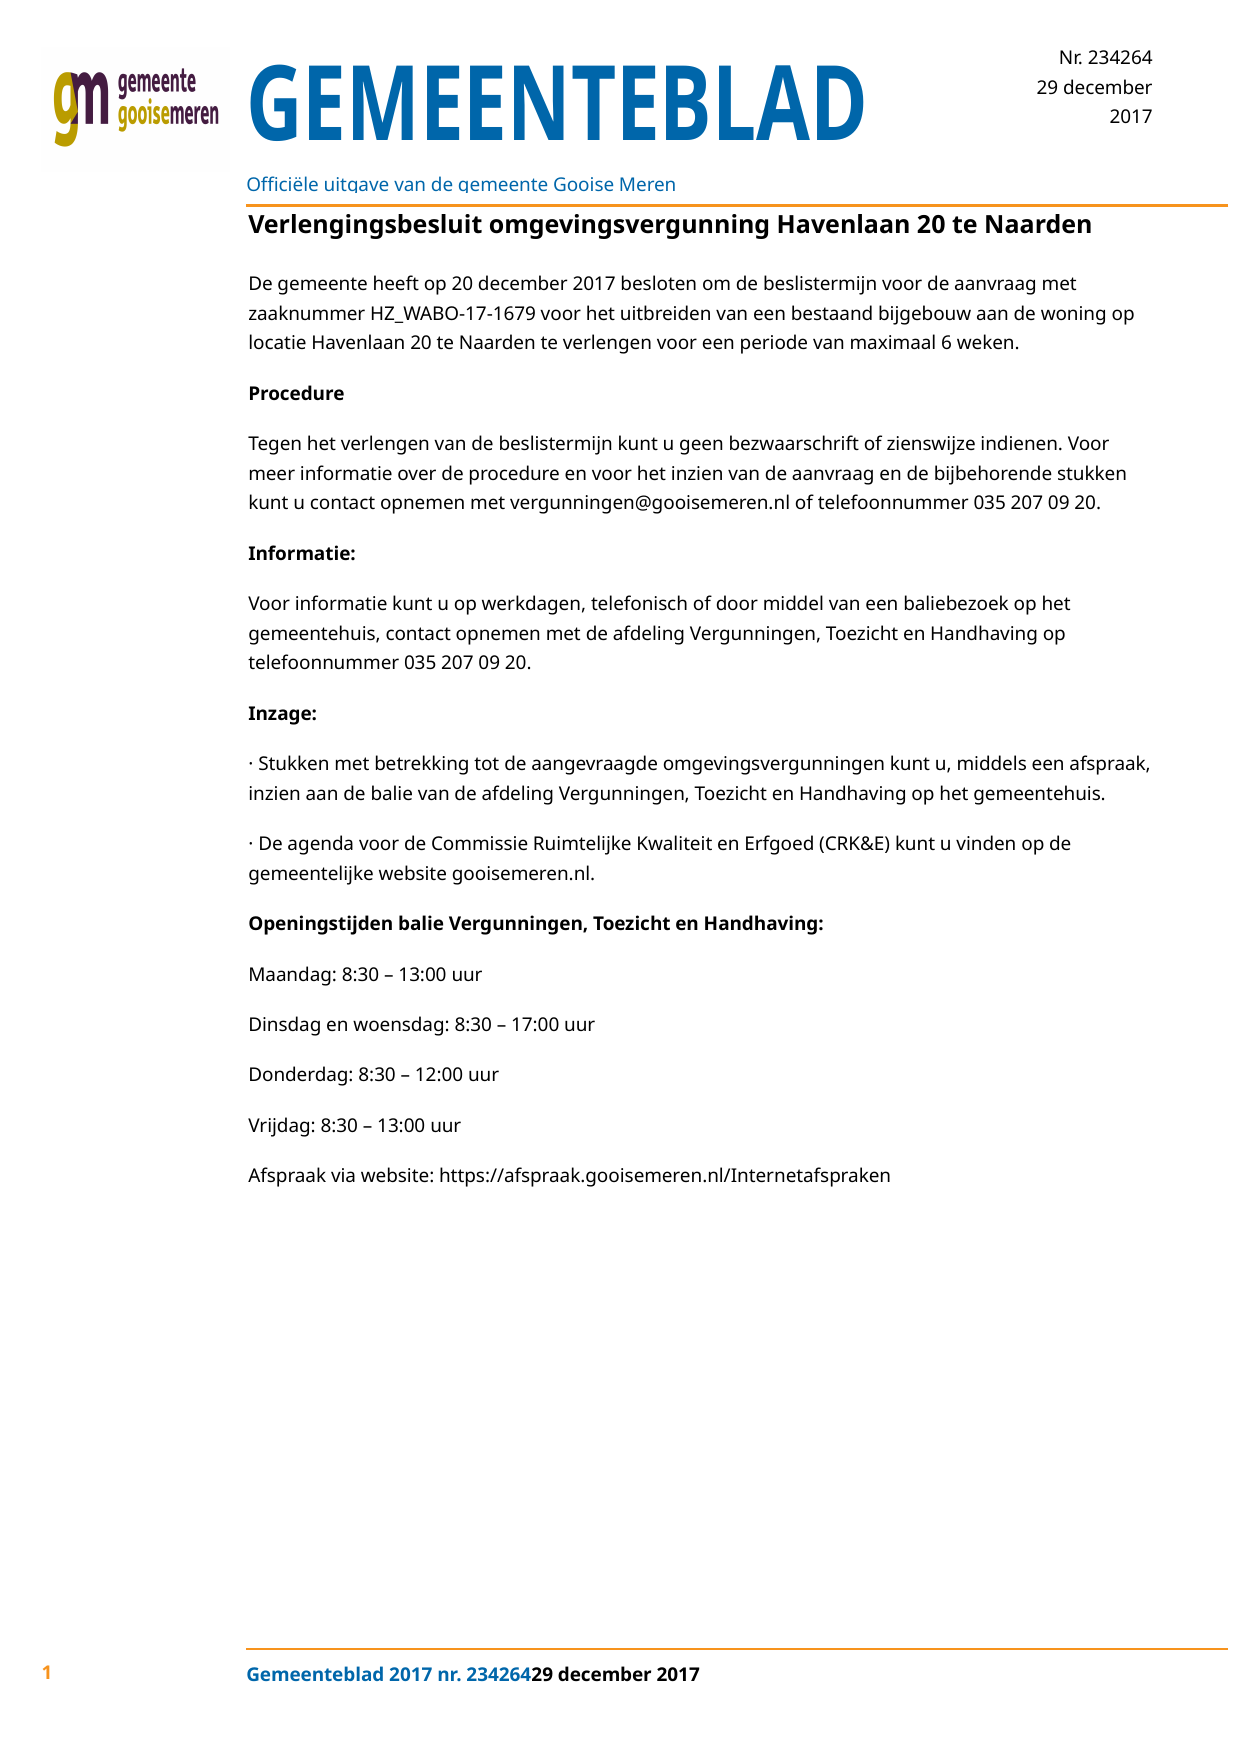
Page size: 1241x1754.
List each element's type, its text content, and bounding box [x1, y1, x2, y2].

text Maandag: 8:30 – 13:00 uur [248, 961, 1152, 986]
text Voor informatie kunt u op werkdagen, telefonisch of door middel van een baliebezoek op het gemeentehuis, contact opnemen met de afdeling Vergunningen, Toezicht en Handhaving op telefoonnummer 035 207 09 20. [248, 590, 1152, 675]
text Vrijdag: 8:30 – 13:00 uur [248, 1112, 1152, 1138]
text Informatie: [248, 540, 1152, 566]
text De gemeente heeft op 20 december 2017 besloten om de beslistermijn voor de aanvraag met zaaknummer HZ_WABO-17-1679 voor het uitbreiden van een bestaand bijgebouw aan de woning op locatie Havenlaan 20 te Naarden te verlengen voor een periode van maximaal 6 weken. [248, 270, 1152, 355]
text Verlengingsbesluit omgevingsvergunning Havenlaan 20 te Naarden [248, 207, 1152, 241]
text · Stukken met betrekking tot de aangevraagde omgevingsvergunningen kunt u, middels een afspraak, inzien aan de balie van de afdeling Vergunningen, Toezicht en Handhaving op het gemeentehuis. [248, 750, 1152, 806]
text Procedure [248, 380, 1152, 406]
text Dinsdag en woensdag: 8:30 – 17:00 uur [248, 1011, 1152, 1037]
text Openingstijden balie Vergunningen, Toezicht en Handhaving: [248, 910, 1152, 936]
text Tegen het verlengen van de beslistermijn kunt u geen bezwaarschrift of zienswijze indienen. Voor meer informatie over de procedure en voor het inzien van de aanvraag en de bijbehorende stukken kunt u contact opnemen met vergunningen@gooisemeren.nl of telefoonnummer 035 207 09 20. [248, 430, 1152, 515]
text · De agenda voor de Commissie Ruimtelijke Kwaliteit en Erfgoed (CRK&E) kunt u vinden op de gemeentelijke website gooisemeren.nl. [248, 830, 1152, 886]
text Afspraak via website: https://afspraak.gooisemeren.nl/Internetafspraken [248, 1162, 1152, 1188]
picture [41, 47, 231, 172]
text Donderdag: 8:30 – 12:00 uur [248, 1062, 1152, 1087]
text Inzage: [248, 700, 1152, 726]
